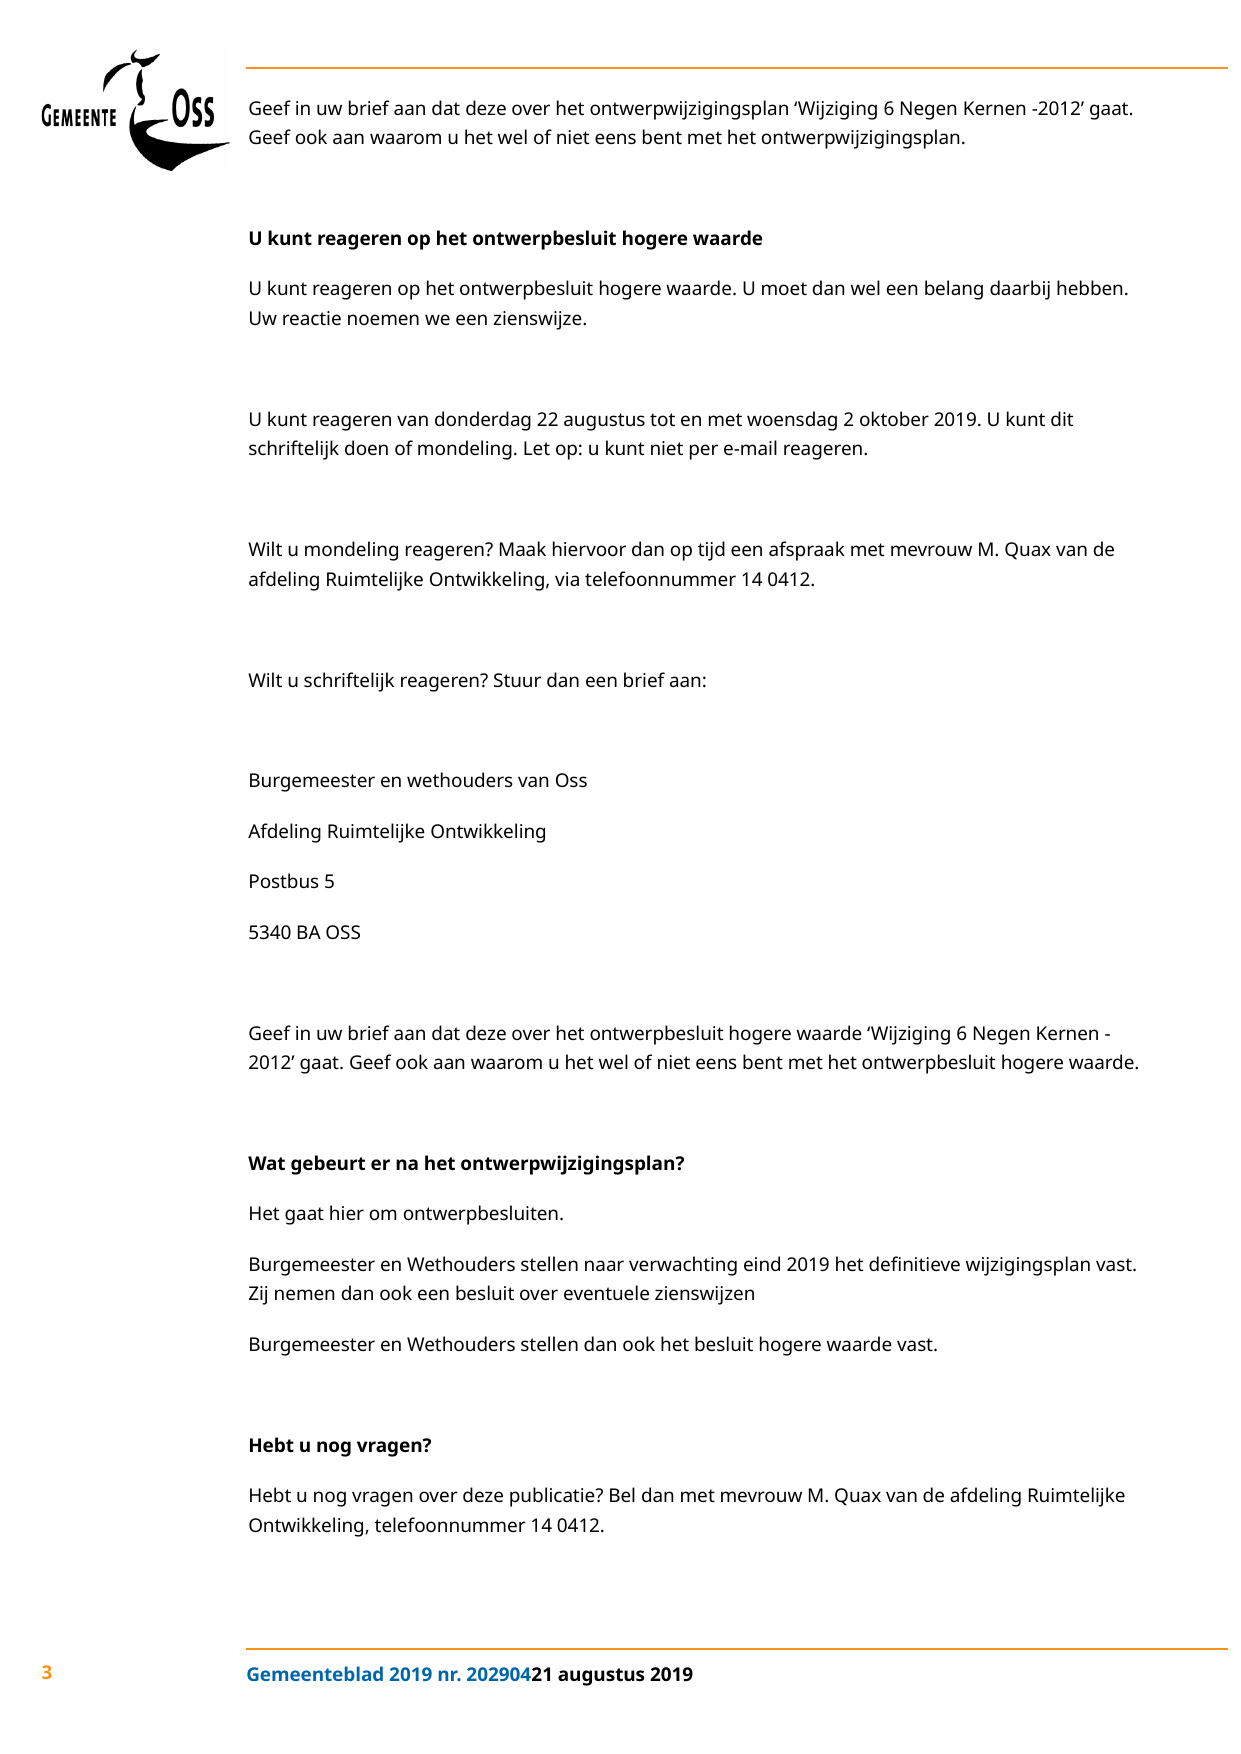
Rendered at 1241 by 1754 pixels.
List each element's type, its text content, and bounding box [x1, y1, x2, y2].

text Geef in uw brief aan dat deze over het ontwerpbesluit hogere waarde ‘Wijziging 6 Negen Kernen -2012’ gaat. Geef ook aan waarom u het wel of niet eens bent met het ontwerpbesluit hogere waarde. [248, 1020, 1152, 1075]
picture [41, 47, 231, 172]
text Burgemeester en Wethouders stellen dan ook het besluit hogere waarde vast. [248, 1331, 1152, 1357]
text Burgemeester en Wethouders stellen naar verwachting eind 2019 het definitieve wijzigingsplan vast. Zij nemen dan ook een besluit over eventuele zienswijzen [248, 1251, 1152, 1306]
text U kunt reageren op het ontwerpbesluit hogere waarde. U moet dan wel een belang daarbij hebben. Uw reactie noemen we een zienswijze. [248, 276, 1152, 331]
text Afdeling Ruimtelijke Ontwikkeling [248, 818, 1152, 844]
text U kunt reageren van donderdag 22 augustus tot en met woensdag 2 oktober 2019. U kunt dit schriftelijk doen of mondeling. Let op: u kunt niet per e-mail reageren. [248, 406, 1152, 461]
text Wat gebeurt er na het ontwerpwijzigingsplan? [248, 1150, 1152, 1176]
text Wilt u schriftelijk reageren? Stuur dan een brief aan: [248, 667, 1152, 693]
text Burgemeester en wethouders van Oss [248, 768, 1152, 793]
text Hebt u nog vragen over deze publicatie? Bel dan met mevrouw M. Quax van de afdeling Ruimtelijke Ontwikkeling, telefoonnummer 14 0412. [248, 1482, 1152, 1538]
text 5340 BA OSS [248, 919, 1152, 945]
text Hebt u nog vragen? [248, 1432, 1152, 1458]
text Geef in uw brief aan dat deze over het ontwerpwijzigingsplan ‘Wijziging 6 Negen Kernen -2012’ gaat. Geef ook aan waarom u het wel of niet eens bent met het ontwerpwijzigingsplan. [248, 95, 1152, 150]
text Wilt u mondeling reageren? Maak hiervoor dan op tijd een afspraak met mevrouw M. Quax van de afdeling Ruimtelijke Ontwikkeling, via telefoonnummer 14 0412. [248, 536, 1152, 592]
text U kunt reageren op het ontwerpbesluit hogere waarde [248, 225, 1152, 251]
text Het gaat hier om ontwerpbesluiten. [248, 1201, 1152, 1226]
text Postbus 5 [248, 868, 1152, 894]
